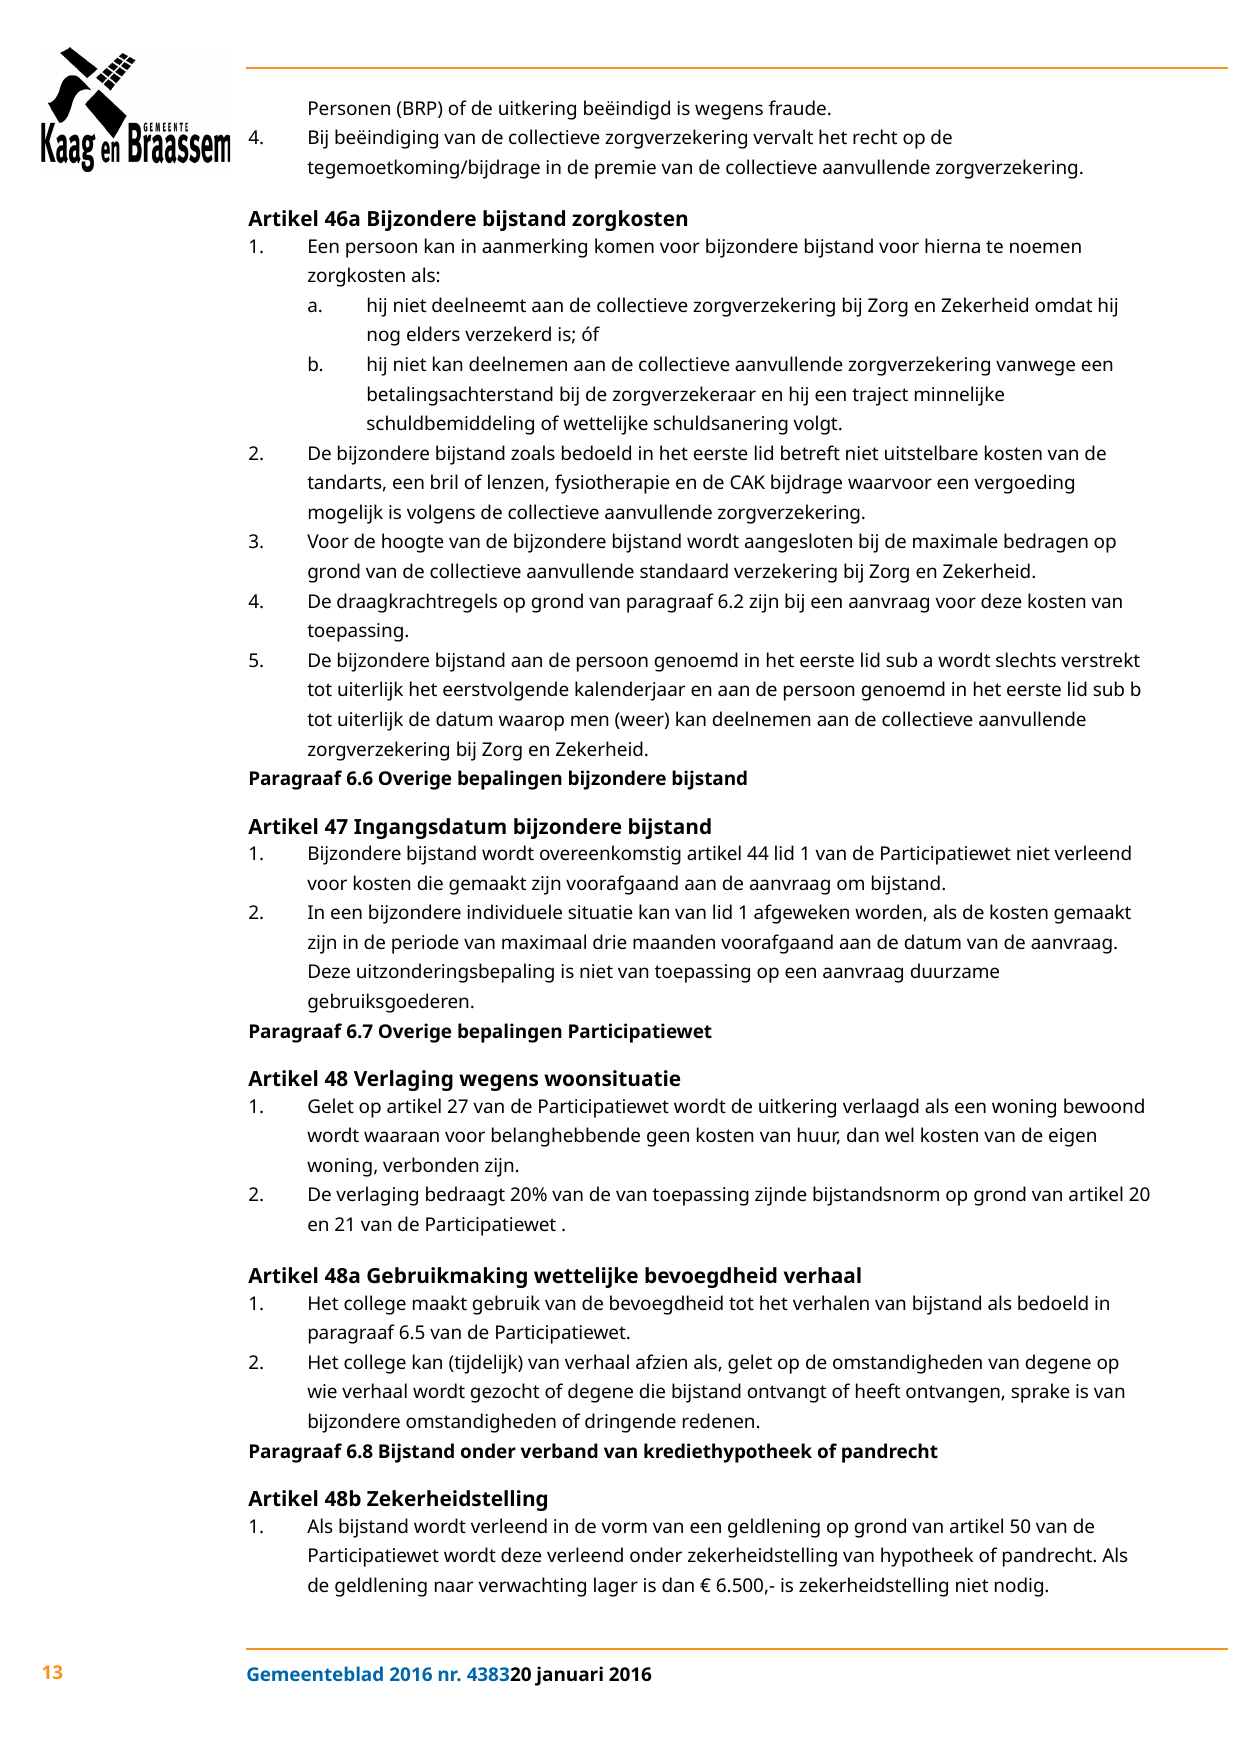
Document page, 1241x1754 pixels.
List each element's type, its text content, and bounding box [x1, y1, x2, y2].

list De verlaging bedraagt 20% van de van toepassing zijnde bijstandsnorm op grond van artikel 20 en 21 van de Participatiewet . [248, 1182, 1152, 1237]
text Artikel 48 Verlaging wegens woonsituatie [248, 1064, 1152, 1093]
list Als bijstand wordt verleend in de vorm van een geldlening op grond van artikel 50 van de Participatiewet wordt deze verleend onder zekerheidstelling van hypotheek of pandrecht. Als de geldlening naar verwachting lager is dan € 6.500,- is zekerheidstelling niet nodig. [248, 1513, 1152, 1598]
list De bijzondere bijstand zoals bedoeld in het eerste lid betreft niet uitstelbare kosten van de tandarts, een bril of lenzen, fysiotherapie en de CAK bijdrage waarvoor een vergoeding mogelijk is volgens de collectieve aanvullende zorgverzekering. [248, 440, 1152, 525]
list hij niet deelneemt aan de collectieve zorgverzekering bij Zorg en Zekerheid omdat hij nog elders verzekerd is; óf [307, 292, 1152, 347]
text Artikel 46a Bijzondere bijstand zorgkosten [248, 204, 1152, 233]
list Een persoon kan in aanmerking komen voor bijzondere bijstand voor hierna te noemen zorgkosten als: [248, 233, 1152, 288]
list Voor de hoogte van de bijzondere bijstand wordt aangesloten bij de maximale bedragen op grond van de collectieve aanvullende standaard verzekering bij Zorg en Zekerheid. [248, 529, 1152, 584]
list De draagkrachtregels op grond van paragraaf 6.2 zijn bij een aanvraag voor deze kosten van toepassing. [248, 588, 1152, 643]
list Gelet op artikel 27 van de Participatiewet wordt de uitkering verlaagd als een woning bewoond wordt waaraan voor belanghebbende geen kosten van huur, dan wel kosten van de eigen woning, verbonden zijn. [248, 1093, 1152, 1178]
list Het college maakt gebruik van de bevoegdheid tot het verhalen van bijstand als bedoeld in paragraaf 6.5 van de Participatiewet. [248, 1290, 1152, 1345]
list Bij beëindiging van de collectieve zorgverzekering vervalt het recht op de tegemoetkoming/bijdrage in de premie van de collectieve aanvullende zorgverzekering. [248, 124, 1152, 180]
list Bijzondere bijstand wordt overeenkomstig artikel 44 lid 1 van de Participatiewet niet verleend voor kosten die gemaakt zijn voorafgaand aan de aanvraag om bijstand. [248, 840, 1152, 896]
list hij niet kan deelnemen aan de collectieve aanvullende zorgverzekering vanwege een betalingsachterstand bij de zorgverzekeraar en hij een traject minnelijke schuldbemiddeling of wettelijke schuldsanering volgt. [307, 351, 1152, 436]
list In een bijzondere individuele situatie kan van lid 1 afgeweken worden, als de kosten gemaakt zijn in de periode van maximaal drie maanden voorafgaand aan de datum van de aanvraag. Deze uitzonderingsbepaling is niet van toepassing op een aanvraag duurzame gebruiksgoederen. [248, 899, 1152, 1014]
text Paragraaf 6.6 Overige bepalingen bijzondere bijstand [248, 765, 1152, 791]
text Paragraaf 6.7 Overige bepalingen Participatiewet [248, 1018, 1152, 1043]
text Paragraaf 6.8 Bijstand onder verband van krediethypotheek of pandrecht [248, 1438, 1152, 1464]
list De bijzondere bijstand aan de persoon genoemd in het eerste lid sub a wordt slechts verstrekt tot uiterlijk het eerstvolgende kalenderjaar en aan de persoon genoemd in het eerste lid sub b tot uiterlijk de datum waarop men (weer) kan deelnemen aan de collectieve aanvullende zorgverzekering bij Zorg en Zekerheid. [248, 647, 1152, 761]
picture [41, 47, 231, 172]
text Artikel 47 Ingangsdatum bijzondere bijstand [248, 812, 1152, 840]
list Het college kan (tijdelijk) van verhaal afzien als, gelet op de omstandigheden van degene op wie verhaal wordt gezocht of degene die bijstand ontvangt of heeft ontvangen, sprake is van bijzondere omstandigheden of dringende redenen. [248, 1349, 1152, 1434]
text Artikel 48b Zekerheidstelling [248, 1484, 1152, 1513]
list Personen (BRP) of de uitkering beëindigd is wegens fraude. [248, 95, 1152, 121]
text Artikel 48a Gebruikmaking wettelijke bevoegdheid verhaal [248, 1262, 1152, 1290]
